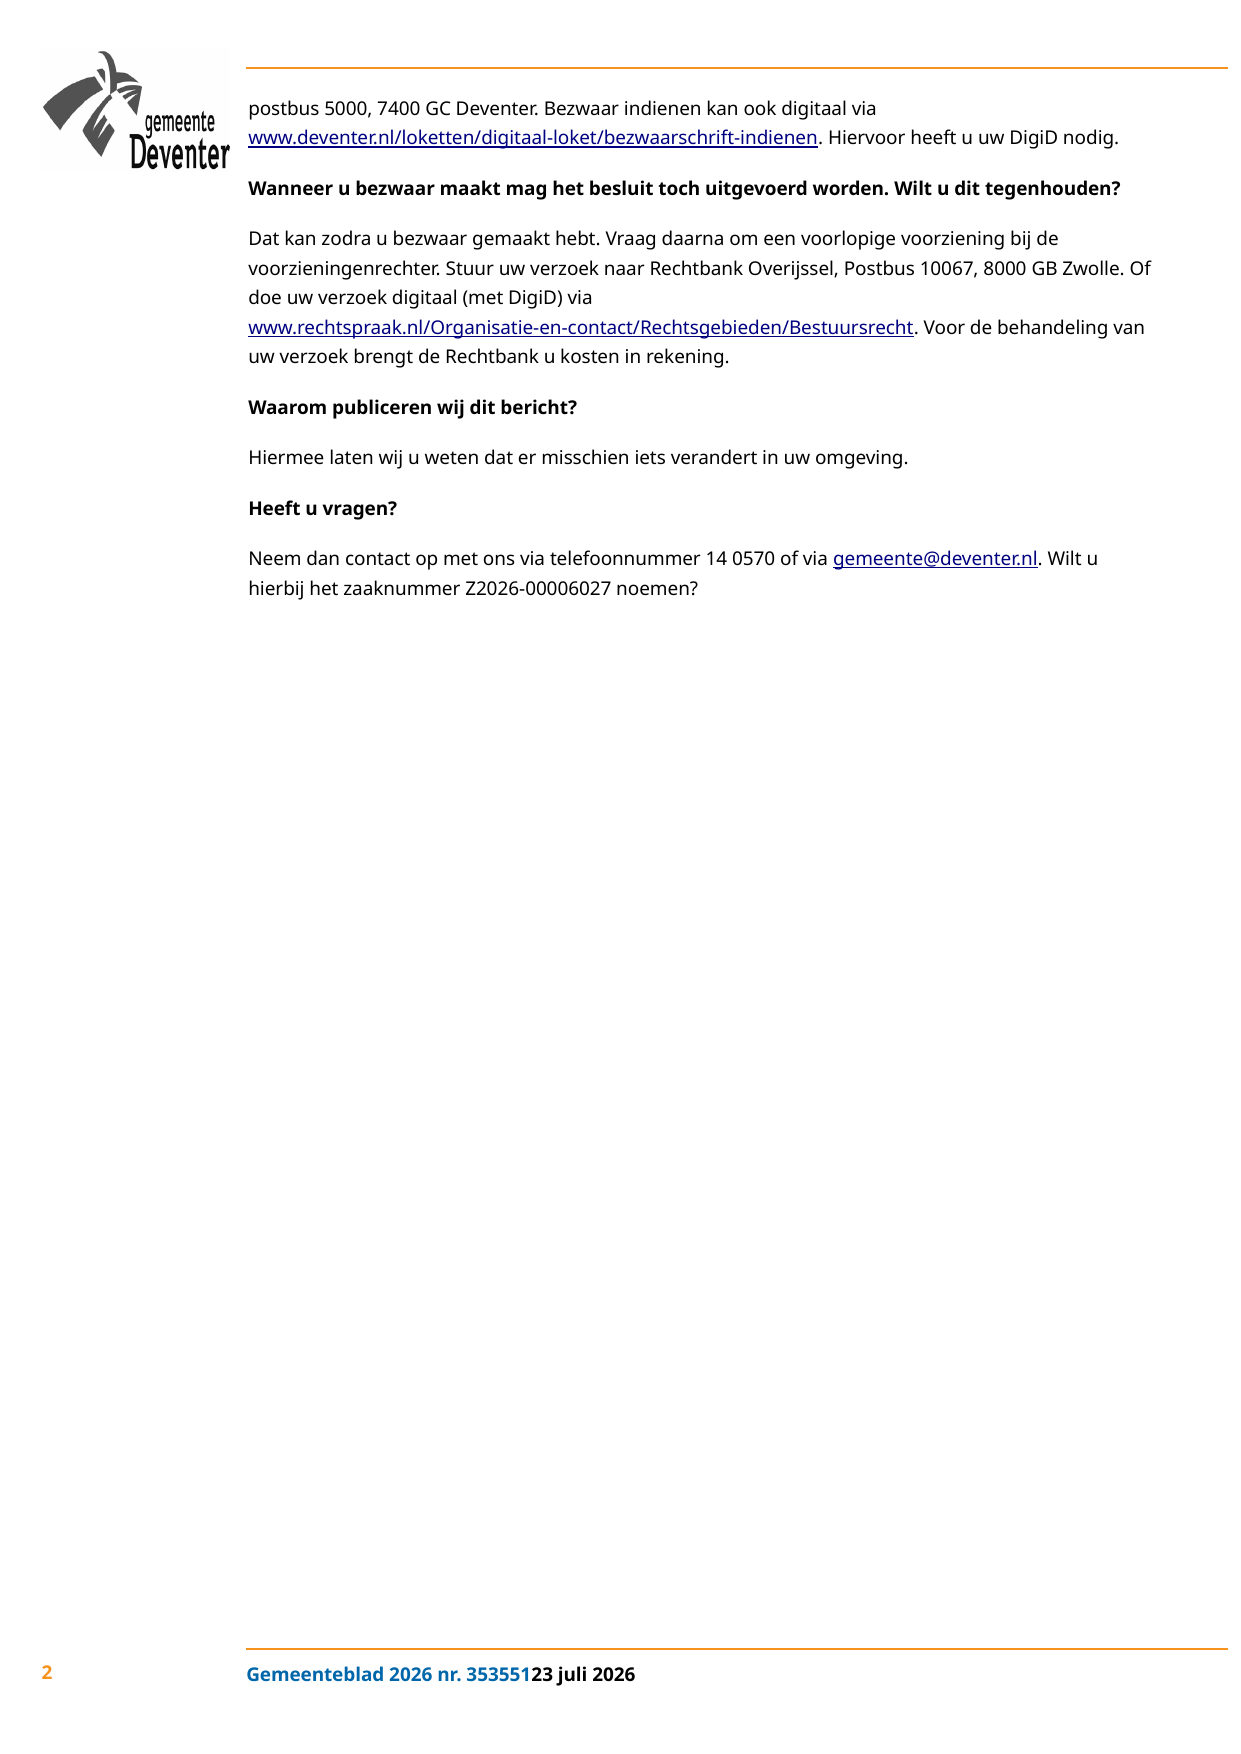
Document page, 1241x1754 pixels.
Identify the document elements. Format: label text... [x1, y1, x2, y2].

text Waarom publiceren wij dit bericht? [248, 394, 1152, 420]
text Heeft u vragen? [248, 495, 1152, 521]
text postbus 5000, 7400 GC Deventer. Bezwaar indienen kan ook digitaal via www.deventer.nl/loketten/digitaal-loket/bezwaarschrift-indienen. Hiervoor heeft u uw DigiD nodig. [248, 95, 1152, 150]
text Wanneer u bezwaar maakt mag het besluit toch uitgevoerd worden. Wilt u dit tegenhouden? [248, 175, 1152, 201]
picture [41, 47, 231, 172]
text Neem dan contact op met ons via telefoonnummer 14 0570 of via gemeente@deventer.nl. Wilt u hierbij het zaaknummer Z2026-00006027 noemen? [248, 545, 1152, 601]
text Hiermee laten wij u weten dat er misschien iets verandert in uw omgeving. [248, 444, 1152, 470]
text Dat kan zodra u bezwaar gemaakt hebt. Vraag daarna om een voorlopige voorziening bij de voorzieningenrechter. Stuur uw verzoek naar Rechtbank Overijssel, Postbus 10067, 8000 GB Zwolle. Of doe uw verzoek digitaal (met DigiD) via www.rechtspraak.nl/Organisatie-en-contact/Rechtsgebieden/Bestuursrecht. Voor de behandeling van uw verzoek brengt de Rechtbank u kosten in rekening. [248, 225, 1152, 369]
